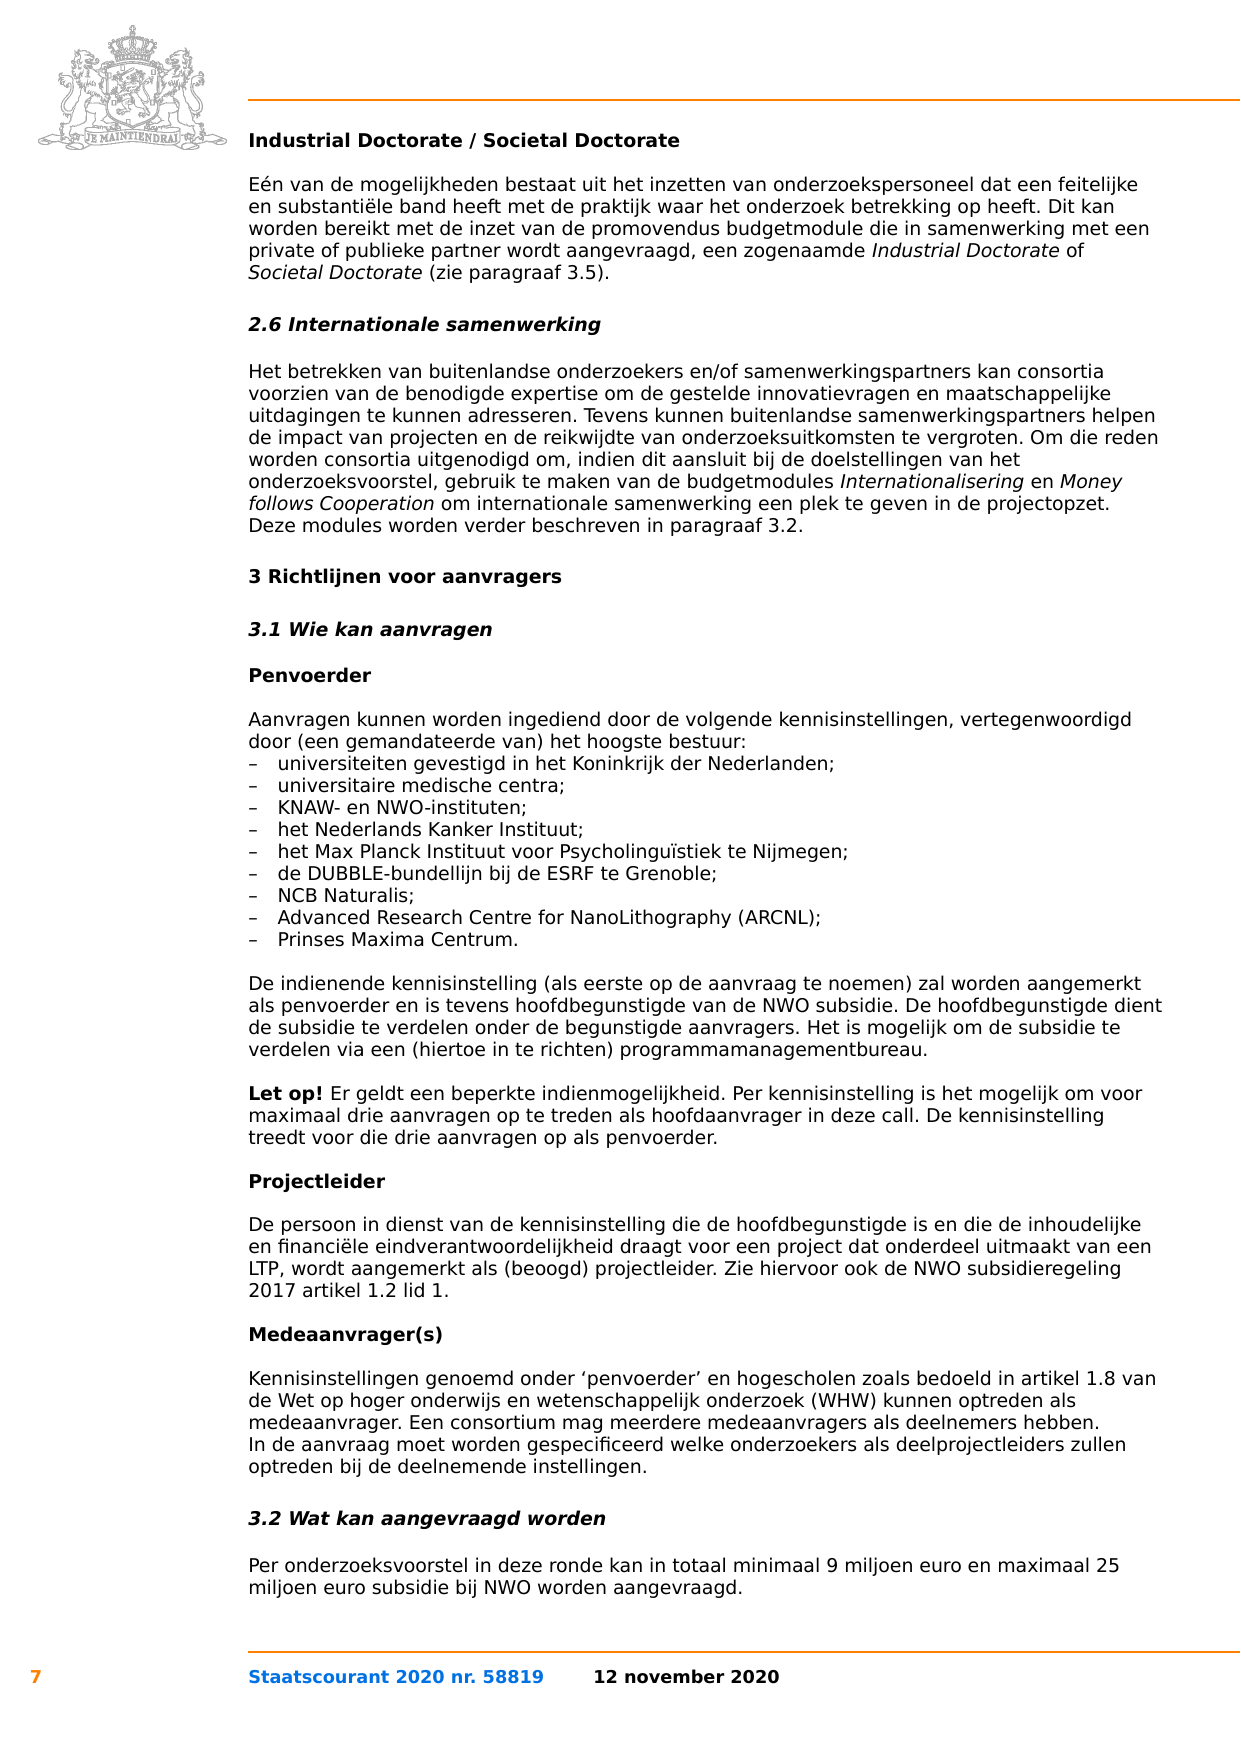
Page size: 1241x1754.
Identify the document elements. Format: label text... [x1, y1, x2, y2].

text Let op! Er geldt een beperkte indienmogelijkheid. Per kennisinstelling is het mogelijk om voor maximaal drie aanvragen op te treden als hoofdaanvrager in deze call. De kennisinstelling treedt voor die drie aanvragen op als penvoerder. [248, 1083, 1163, 1149]
picture [38, 25, 227, 150]
text – Advanced Research Centre for NanoLithography (ARCNL); [248, 907, 1163, 929]
subtitle Penvoerder [248, 665, 1163, 687]
subtitle 2.6 Internationale samenwerking [248, 314, 1163, 336]
text – het Nederlands Kanker Instituut; [248, 819, 1163, 841]
subtitle Projectleider [248, 1171, 1163, 1192]
subtitle Medeaanvrager(s) [248, 1324, 1163, 1346]
text – Prinses Maxima Centrum. [248, 929, 1163, 951]
text – universitaire medische centra; [248, 775, 1163, 797]
subtitle 3.2 Wat kan aangevraagd worden [248, 1508, 1163, 1530]
text In de aanvraag moet worden gespecificeerd welke onderzoekers als deelprojectleiders zullen optreden bij de deelnemende instellingen. [248, 1434, 1163, 1478]
text – de DUBBLE-bundellijn bij de ESRF te Grenoble; [248, 863, 1163, 885]
subtitle 3.1 Wie kan aanvragen [248, 618, 1163, 640]
text De persoon in dienst van de kennisinstelling die de hoofdbegunstigde is en die de inhoudelijke en financiële eindverantwoordelijkheid draagt voor een project dat onderdeel uitmaakt van een LTP, wordt aangemerkt als (beoogd) projectleider. Zie hiervoor ook de NWO subsidieregeling 2017 artikel 1.2 lid 1. [248, 1214, 1163, 1302]
subtitle 3 Richtlijnen voor aanvragers [248, 566, 1163, 588]
text Per onderzoeksvoorstel in deze ronde kan in totaal minimaal 9 miljoen euro en maximaal 25 miljoen euro subsidie bij NWO worden aangevraagd. [248, 1555, 1163, 1599]
subtitle Industrial Doctorate / Societal Doctorate [248, 130, 1163, 152]
text Het betrekken van buitenlandse onderzoekers en/of samenwerkingspartners kan consortia voorzien van de benodigde expertise om de gestelde innovatievragen en maatschappelijke uitdagingen te kunnen adresseren. Tevens kunnen buitenlandse samenwerkingspartners helpen de impact van projecten en de reikwijdte van onderzoeksuitkomsten te vergroten. Om die reden worden consortia uitgenodigd om, indien dit aansluit bij de doelstellingen van het onderzoeksvoorstel, gebruik te maken van de budgetmodules Internationalisering en Money follows Cooperation om internationale samenwerking een plek te geven in de projectopzet. Deze modules worden verder beschreven in paragraaf 3.2. [248, 361, 1163, 536]
text Kennisinstellingen genoemd onder ‘penvoerder’ en hogescholen zoals bedoeld in artikel 1.8 van de Wet op hoger onderwijs en wetenschappelijk onderzoek (WHW) kunnen optreden als medeaanvrager. Een consortium mag meerdere medeaanvragers als deelnemers hebben. [248, 1368, 1163, 1434]
text – universiteiten gevestigd in het Koninkrijk der Nederlanden; [248, 753, 1163, 775]
text – NCB Naturalis; [248, 885, 1163, 907]
text – KNAW- en NWO-instituten; [248, 797, 1163, 819]
text Eén van de mogelijkheden bestaat uit het inzetten van onderzoekspersoneel dat een feitelijke en substantiële band heeft met de praktijk waar het onderzoek betrekking op heeft. Dit kan worden bereikt met de inzet van de promovendus budgetmodule die in samenwerking met een private of publieke partner wordt aangevraagd, een zogenaamde Industrial Doctorate of Societal Doctorate (zie paragraaf 3.5). [248, 174, 1163, 284]
text Aanvragen kunnen worden ingediend door de volgende kennisinstellingen, vertegenwoordigd door (een gemandateerde van) het hoogste bestuur: [248, 709, 1163, 753]
text – het Max Planck Instituut voor Psycholinguïstiek te Nijmegen; [248, 841, 1163, 863]
text De indienende kennisinstelling (als eerste op de aanvraag te noemen) zal worden aangemerkt als penvoerder en is tevens hoofdbegunstigde van de NWO subsidie. De hoofdbegunstigde dient de subsidie te verdelen onder de begunstigde aanvragers. Het is mogelijk om de subsidie te verdelen via een (hiertoe in te richten) programmamanagementbureau. [248, 973, 1163, 1061]
